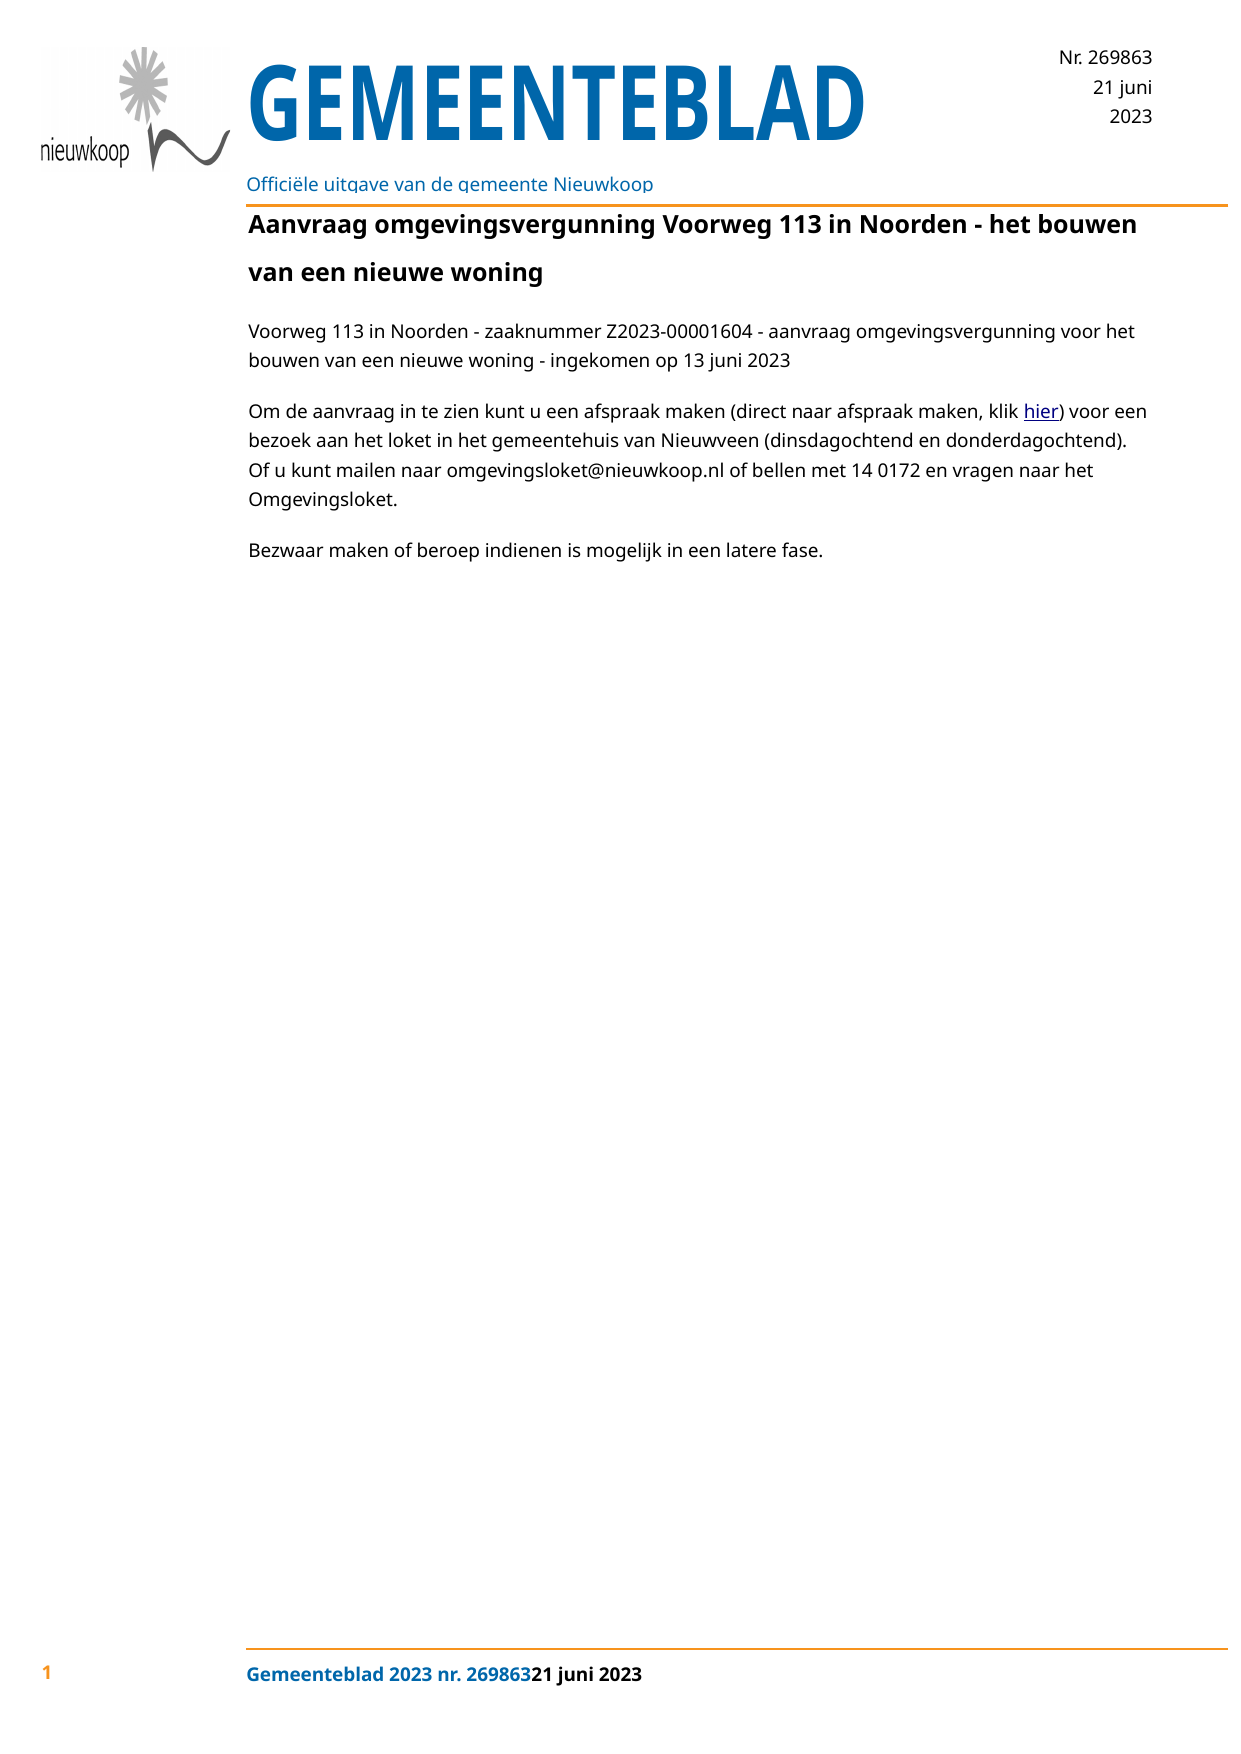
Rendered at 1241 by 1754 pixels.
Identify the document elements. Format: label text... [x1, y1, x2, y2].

text Bezwaar maken of beroep indienen is mogelijk in een latere fase. [248, 537, 1152, 563]
picture [41, 47, 231, 172]
text Voorweg 113 in Noorden - zaaknummer Z2023-00001604 - aanvraag omgevingsvergunning voor het bouwen van een nieuwe woning - ingekomen op 13 juni 2023 [248, 318, 1152, 373]
text Om de aanvraag in te zien kunt u een afspraak maken (direct naar afspraak maken, klik hier) voor een bezoek aan het loket in het gemeentehuis van Nieuwveen (dinsdagochtend en donderdagochtend). Of u kunt mailen naar omgevingsloket@nieuwkoop.nl of bellen met 14 0172 en vragen naar het Omgevingsloket. [248, 398, 1152, 512]
text Aanvraag omgevingsvergunning Voorweg 113 in Noorden - het bouwen van een nieuwe woning [248, 207, 1152, 288]
